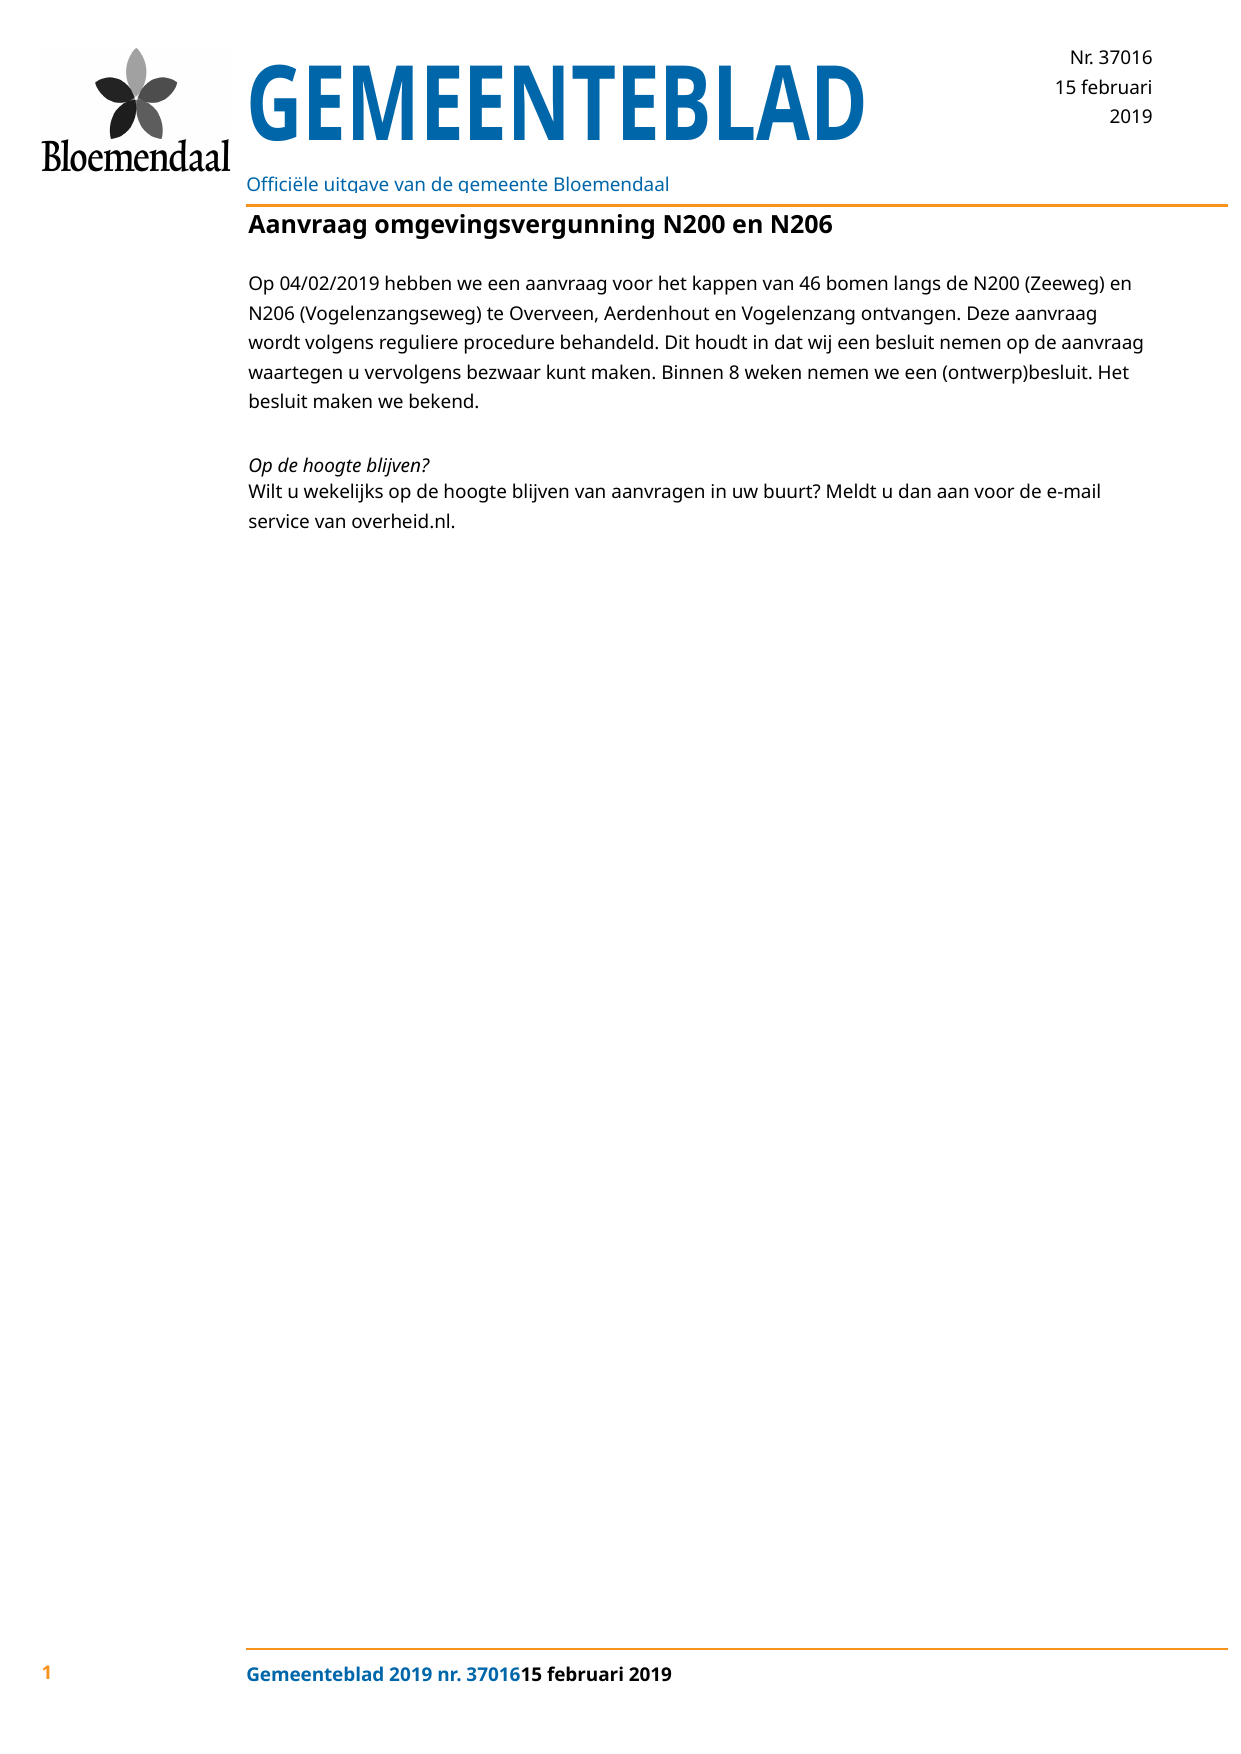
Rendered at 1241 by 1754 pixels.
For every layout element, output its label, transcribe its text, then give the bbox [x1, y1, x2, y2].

text Op de hoogte blijven? [248, 453, 1152, 478]
text Wilt u wekelijks op de hoogte blijven van aanvragen in uw buurt? Meldt u dan aan voor de e-mail service van overheid.nl. [248, 478, 1152, 534]
text Aanvraag omgevingsvergunning N200 en N206 [248, 207, 1152, 241]
picture [41, 47, 231, 172]
text Op 04/02/2019 hebben we een aanvraag voor het kappen van 46 bomen langs de N200 (Zeeweg) en N206 (Vogelenzangseweg) te Overveen, Aerdenhout en Vogelenzang ontvangen. Deze aanvraag wordt volgens reguliere procedure behandeld. Dit houdt in dat wij een besluit nemen op de aanvraag waartegen u vervolgens bezwaar kunt maken. Binnen 8 weken nemen we een (ontwerp)besluit. Het besluit maken we bekend. [248, 270, 1152, 414]
